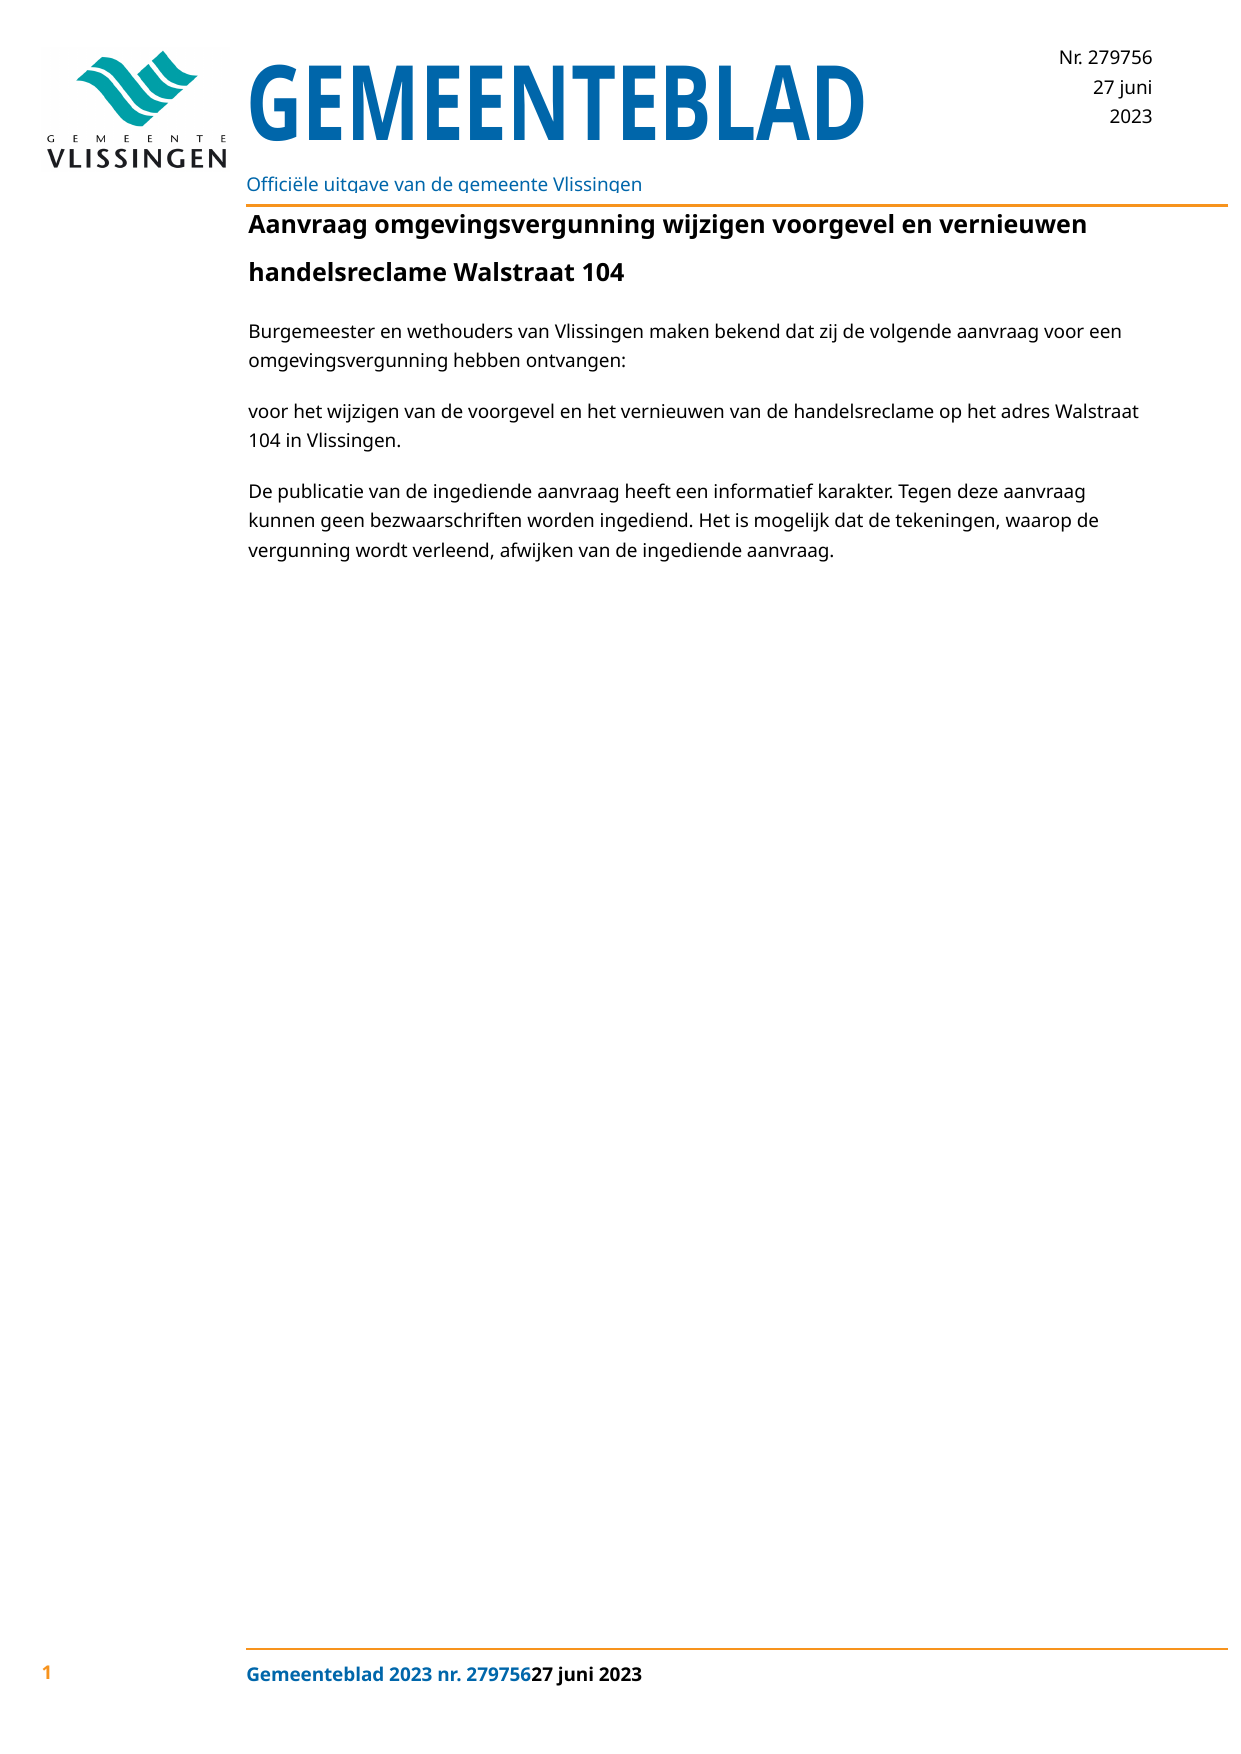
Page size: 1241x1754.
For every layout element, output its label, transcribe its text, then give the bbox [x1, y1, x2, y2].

text De publicatie van de ingediende aanvraag heeft een informatief karakter. Tegen deze aanvraag kunnen geen bezwaarschriften worden ingediend. Het is mogelijk dat de tekeningen, waarop de vergunning wordt verleend, afwijken van de ingediende aanvraag. [248, 478, 1152, 563]
picture [41, 47, 231, 172]
text voor het wijzigen van de voorgevel en het vernieuwen van de handelsreclame op het adres Walstraat 104 in Vlissingen. [248, 398, 1152, 453]
text Aanvraag omgevingsvergunning wijzigen voorgevel en vernieuwen handelsreclame Walstraat 104 [248, 207, 1152, 288]
text Burgemeester en wethouders van Vlissingen maken bekend dat zij de volgende aanvraag voor een omgevingsvergunning hebben ontvangen: [248, 318, 1152, 373]
